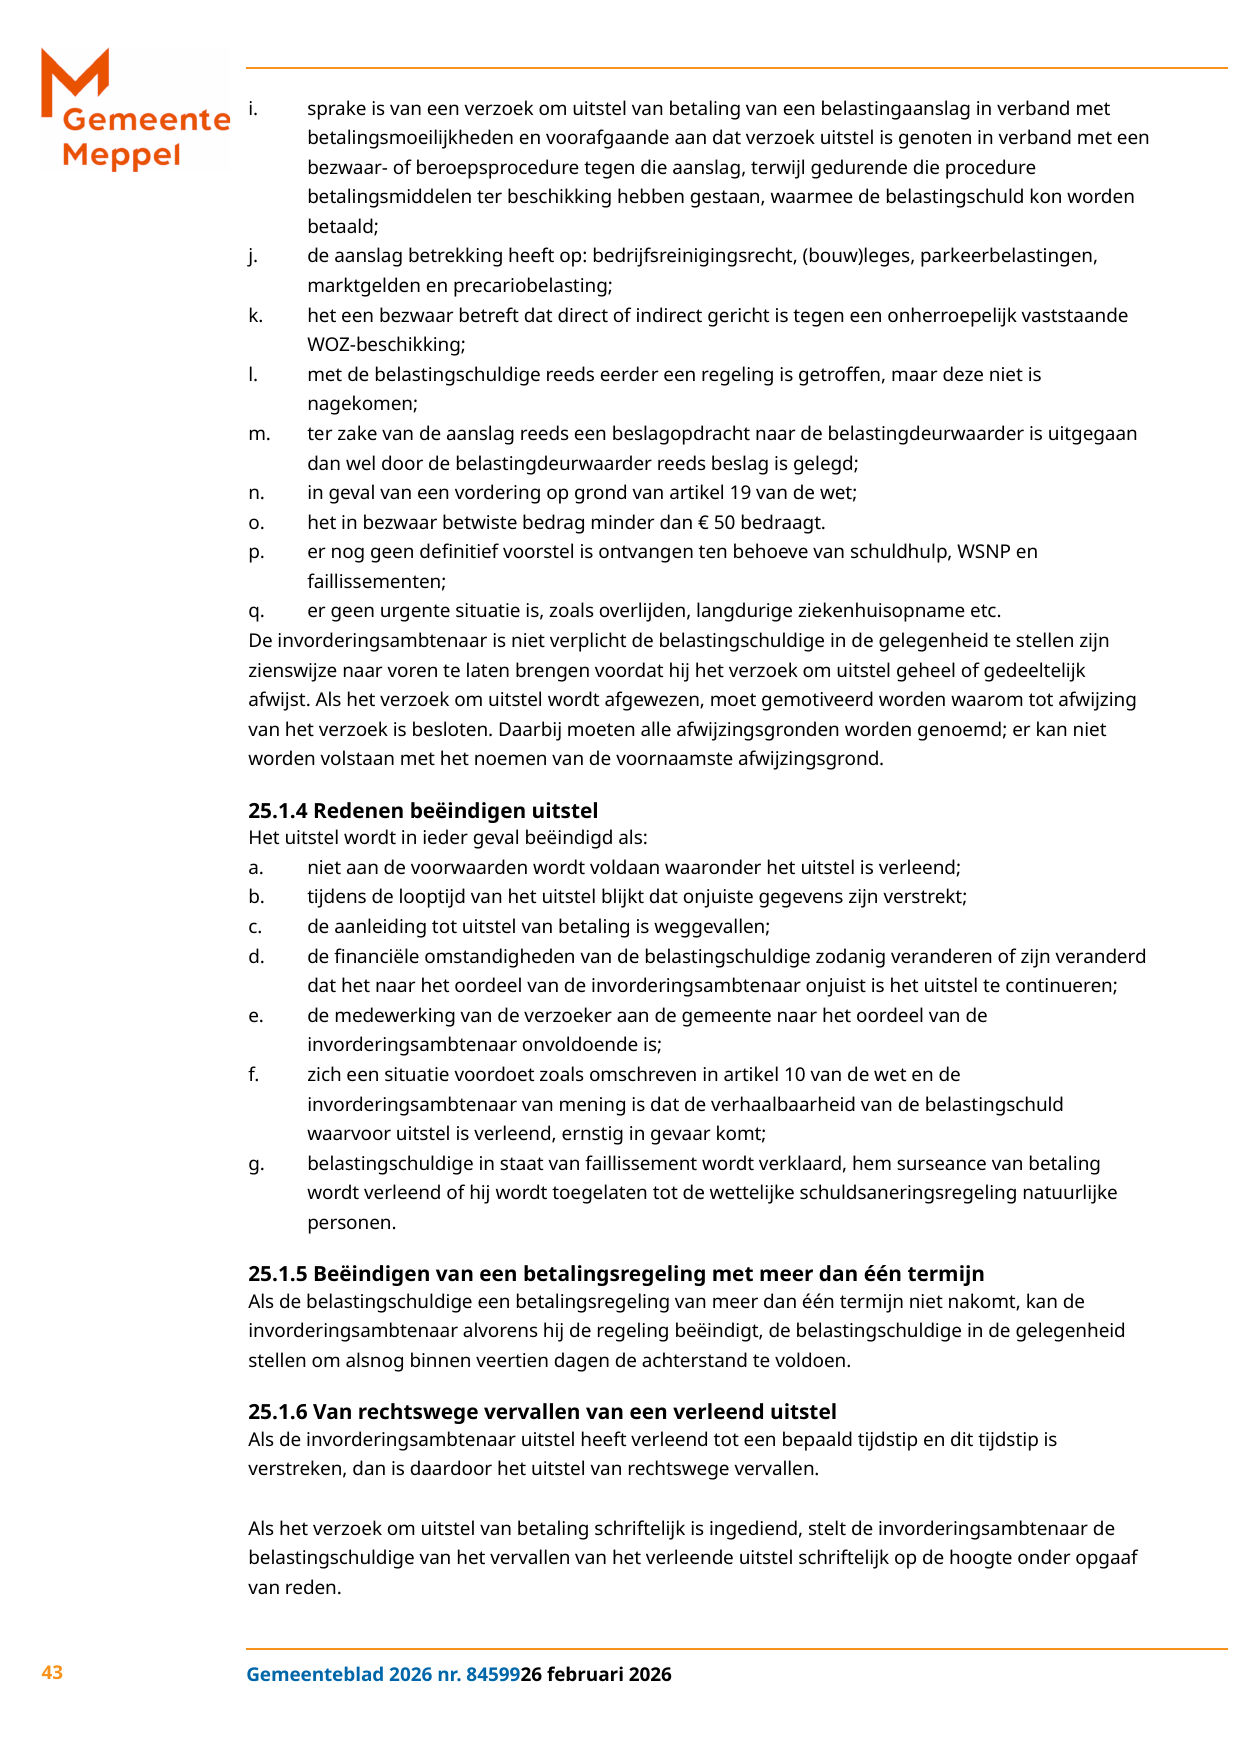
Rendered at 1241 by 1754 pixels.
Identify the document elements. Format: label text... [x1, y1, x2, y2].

list het een bezwaar betreft dat direct of indirect gericht is tegen een onherroepelijk vaststaande WOZ-beschikking; [248, 302, 1152, 357]
list zich een situatie voordoet zoals omschreven in artikel 10 van de wet en de invorderingsambtenaar van mening is dat de verhaalbaarheid van de belastingschuld waarvoor uitstel is verleend, ernstig in gevaar komt; [248, 1061, 1152, 1146]
text Het uitstel wordt in ieder geval beëindigd als: [248, 824, 1152, 850]
text Als de invorderingsambtenaar uitstel heeft verleend tot een bepaald tijdstip en dit tijdstip is verstreken, dan is daardoor het uitstel van rechtswege vervallen. [248, 1426, 1152, 1481]
text 25.1.6 Van rechtswege vervallen van een verleend uitstel [248, 1397, 1152, 1426]
text 25.1.5 Beëindigen van een betalingsregeling met meer dan één termijn [248, 1259, 1152, 1288]
list de aanslag betrekking heeft op: bedrijfsreinigingsrecht, (bouw)leges, parkeerbelastingen, marktgelden en precariobelasting; [248, 243, 1152, 298]
list er nog geen definitief voorstel is ontvangen ten behoeve van schuldhulp, WSNP en faillissementen; [248, 538, 1152, 594]
list met de belastingschuldige reeds eerder een regeling is getroffen, maar deze niet is nagekomen; [248, 361, 1152, 416]
picture [41, 47, 231, 172]
list de financiële omstandigheden van de belastingschuldige zodanig veranderen of zijn veranderd dat het naar het oordeel van de invorderingsambtenaar onjuist is het uitstel te continueren; [248, 943, 1152, 998]
list tijdens de looptijd van het uitstel blijkt dat onjuiste gegevens zijn verstrekt; [248, 884, 1152, 909]
text Als het verzoek om uitstel van betaling schriftelijk is ingediend, stelt de invorderingsambtenaar de belastingschuldige van het vervallen van het verleende uitstel schriftelijk op de hoogte onder opgaaf van reden. [248, 1515, 1152, 1599]
text Als de belastingschuldige een betalingsregeling van meer dan één termijn niet nakomt, kan de invorderingsambtenaar alvorens hij de regeling beëindigt, de belastingschuldige in de gelegenheid stellen om alsnog binnen veertien dagen de achterstand te voldoen. [248, 1288, 1152, 1373]
list het in bezwaar betwiste bedrag minder dan € 50 bedraagt. [248, 509, 1152, 535]
text De invorderingsambtenaar is niet verplicht de belastingschuldige in de gelegenheid te stellen zijn zienswijze naar voren te laten brengen voordat hij het verzoek om uitstel geheel of gedeeltelijk afwijst. Als het verzoek om uitstel wordt afgewezen, moet gemotiveerd worden waarom tot afwijzing van het verzoek is besloten. Daarbij moeten alle afwijzingsgronden worden genoemd; er kan niet worden volstaan met het noemen van de voornaamste afwijzingsgrond. [248, 627, 1152, 771]
list belastingschuldige in staat van faillissement wordt verklaard, hem surseance van betaling wordt verleend of hij wordt toegelaten tot de wettelijke schuldsaneringsregeling natuurlijke personen. [248, 1150, 1152, 1235]
list sprake is van een verzoek om uitstel van betaling van een belastingaanslag in verband met betalingsmoeilijkheden en voorafgaande aan dat verzoek uitstel is genoten in verband met een bezwaar- of beroepsprocedure tegen die aanslag, terwijl gedurende die procedure betalingsmiddelen ter beschikking hebben gestaan, waarmee de belastingschuld kon worden betaald; [248, 95, 1152, 239]
list de aanleiding tot uitstel van betaling is weggevallen; [248, 913, 1152, 939]
list de medewerking van de verzoeker aan de gemeente naar het oordeel van de invorderingsambtenaar onvoldoende is; [248, 1002, 1152, 1057]
text 25.1.4 Redenen beëindigen uitstel [248, 796, 1152, 824]
list er geen urgente situatie is, zoals overlijden, langdurige ziekenhuisopname etc. [248, 598, 1152, 623]
list ter zake van de aanslag reeds een beslagopdracht naar de belastingdeurwaarder is uitgegaan dan wel door de belastingdeurwaarder reeds beslag is gelegd; [248, 420, 1152, 476]
list niet aan de voorwaarden wordt voldaan waaronder het uitstel is verleend; [248, 854, 1152, 880]
list in geval van een vordering op grond van artikel 19 van de wet; [248, 479, 1152, 505]
